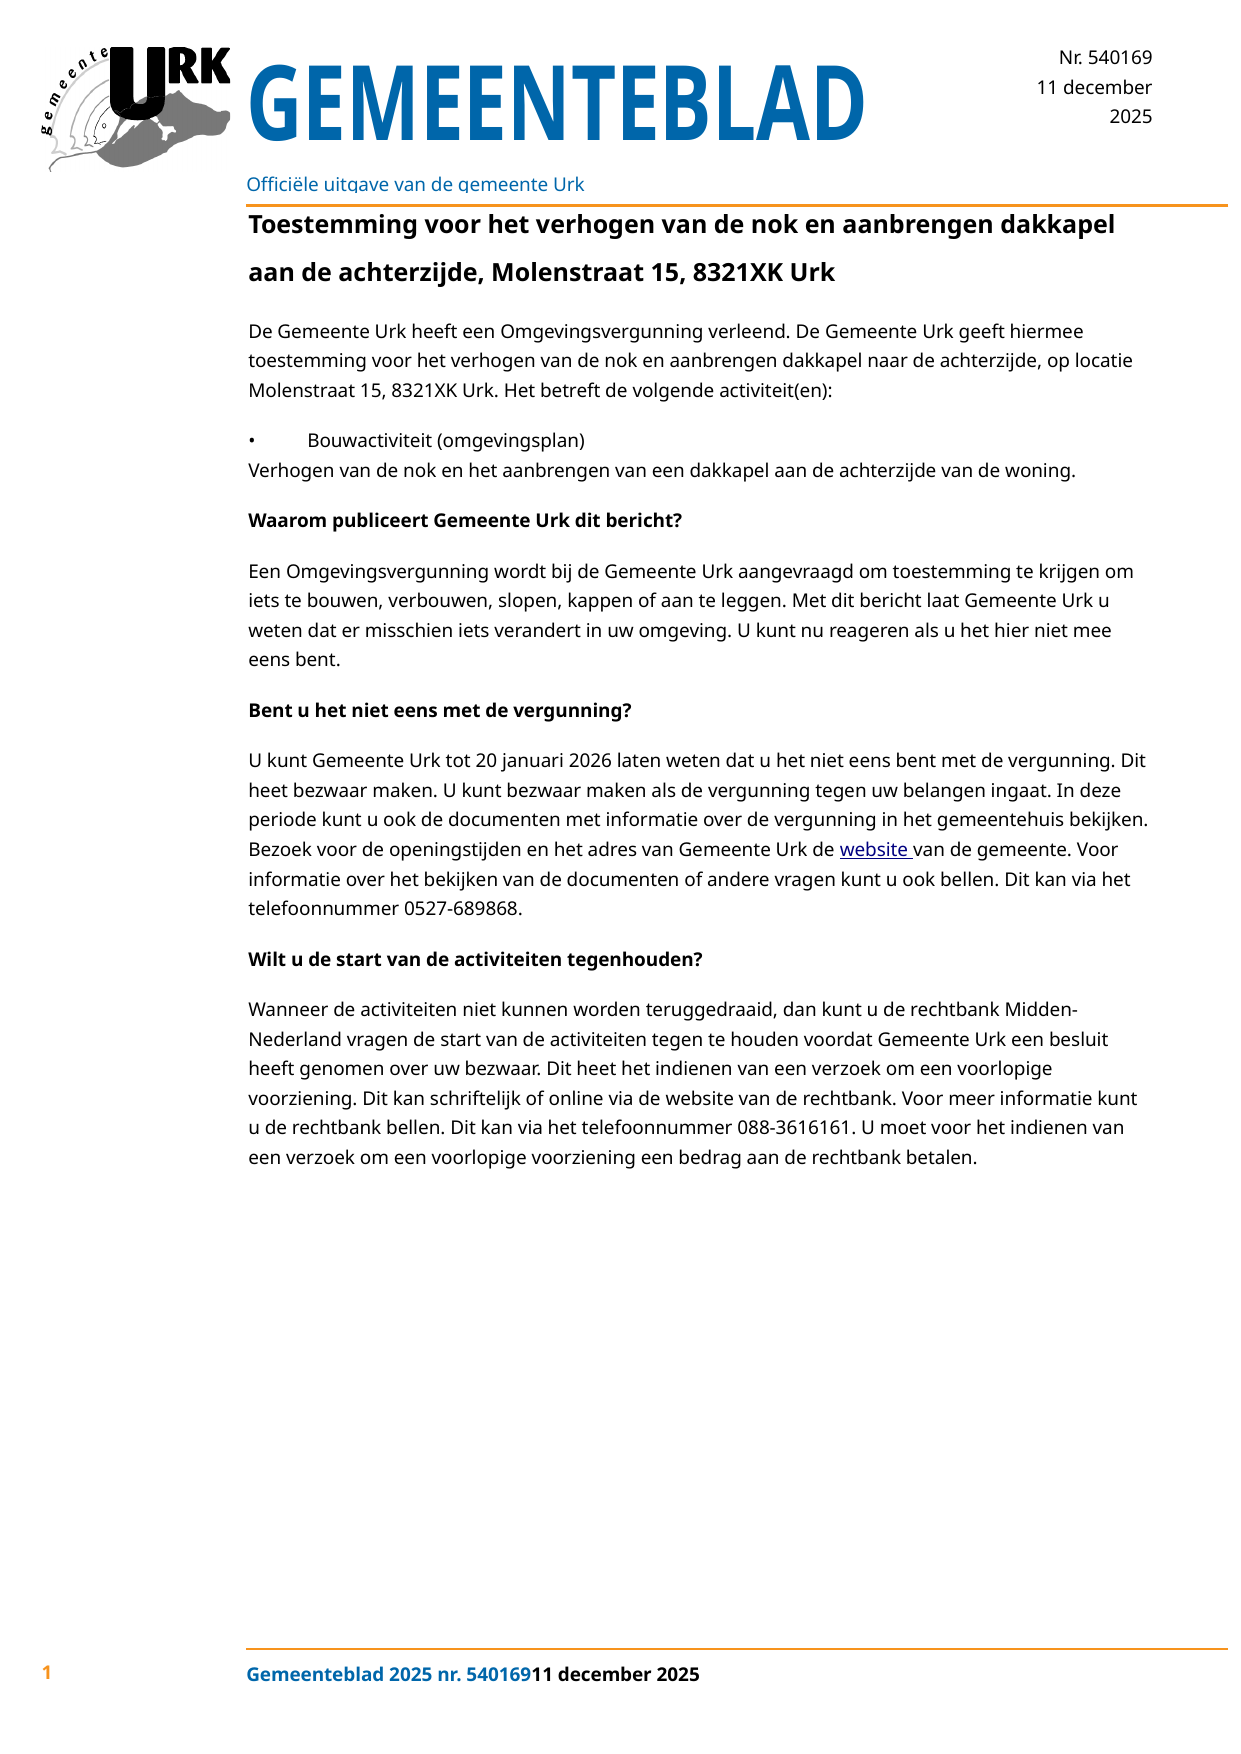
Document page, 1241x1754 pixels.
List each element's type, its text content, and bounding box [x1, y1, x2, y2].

text U kunt Gemeente Urk tot 20 januari 2026 laten weten dat u het niet eens bent met de vergunning. Dit heet bezwaar maken. U kunt bezwaar maken als de vergunning tegen uw belangen ingaat. In deze periode kunt u ook de documenten met informatie over de vergunning in het gemeentehuis bekijken. Bezoek voor de openingstijden en het adres van Gemeente Urk de website van de gemeente. Voor informatie over het bekijken van de documenten of andere vragen kunt u ook bellen. Dit kan via het telefoonnummer 0527-689868. [248, 747, 1152, 921]
text Verhogen van de nok en het aanbrengen van een dakkapel aan de achterzijde van de woning. [248, 457, 1152, 483]
text Wanneer de activiteiten niet kunnen worden teruggedraaid, dan kunt u de rechtbank Midden-Nederland vragen de start van de activiteiten tegen te houden voordat Gemeente Urk een besluit heeft genomen over uw bezwaar. Dit heet het indienen van een verzoek om een voorlopige voorziening. Dit kan schriftelijk of online via de website van de rechtbank. Voor meer informatie kunt u de rechtbank bellen. Dit kan via het telefoonnummer 088-3616161. U moet voor het indienen van een verzoek om een voorlopige voorziening een bedrag aan de rechtbank betalen. [248, 996, 1152, 1170]
text Bent u het niet eens met de vergunning? [248, 697, 1152, 723]
text Een Omgevingsvergunning wordt bij de Gemeente Urk aangevraagd om toestemming te krijgen om iets te bouwen, verbouwen, slopen, kappen of aan te leggen. Met dit bericht laat Gemeente Urk u weten dat er misschien iets verandert in uw omgeving. U kunt nu reageren als u het hier niet mee eens bent. [248, 558, 1152, 672]
text Wilt u de start van de activiteiten tegenhouden? [248, 946, 1152, 972]
text De Gemeente Urk heeft een Omgevingsvergunning verleend. De Gemeente Urk geeft hiermee toestemming voor het verhogen van de nok en aanbrengen dakkapel naar de achterzijde, op locatie Molenstraat 15, 8321XK Urk. Het betreft de volgende activiteit(en): [248, 318, 1152, 403]
picture [41, 47, 231, 172]
list Bouwactiviteit (omgevingsplan) [248, 427, 1152, 453]
text Toestemming voor het verhogen van de nok en aanbrengen dakkapel aan de achterzijde, Molenstraat 15, 8321XK Urk [248, 207, 1152, 288]
text Waarom publiceert Gemeente Urk dit bericht? [248, 507, 1152, 533]
